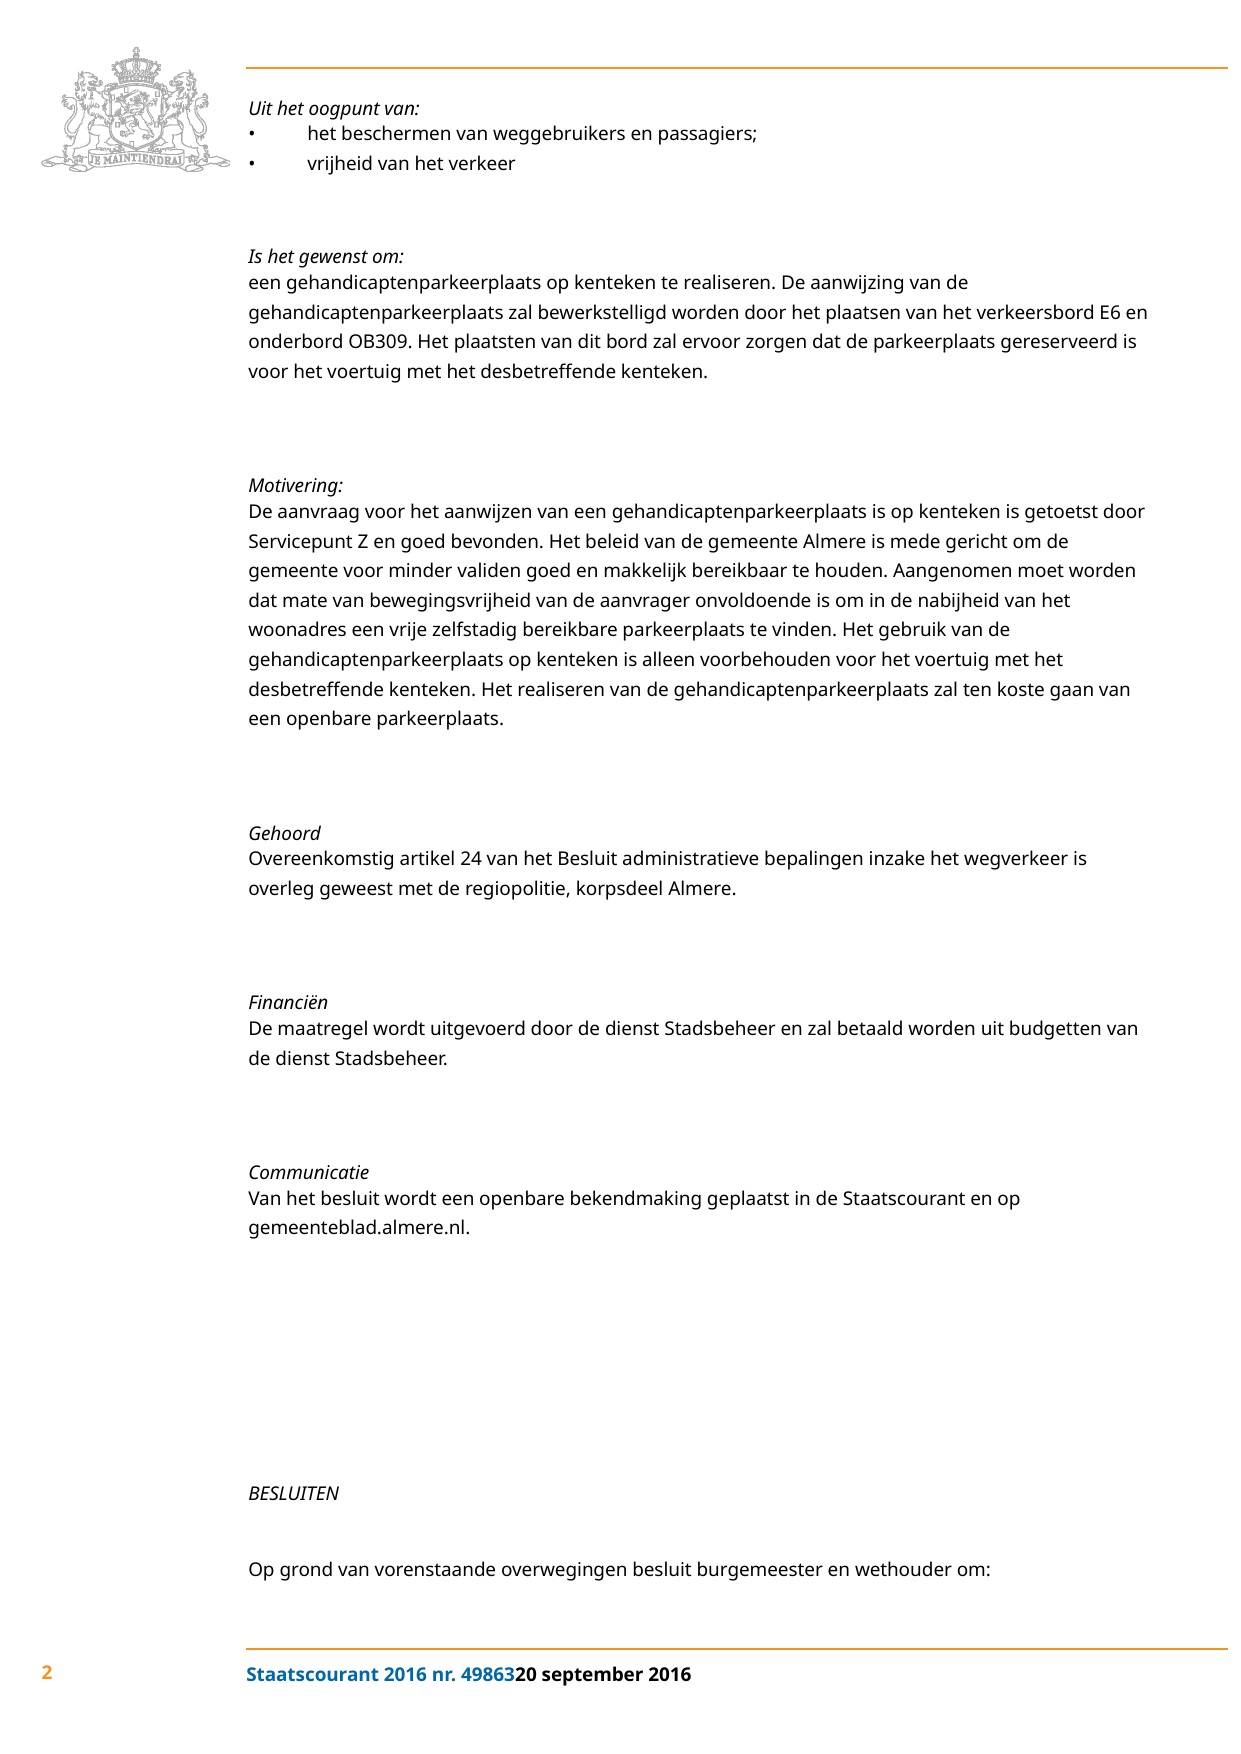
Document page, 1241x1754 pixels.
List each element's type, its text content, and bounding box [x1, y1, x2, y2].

picture [41, 47, 231, 172]
text Financiën [248, 989, 1152, 1015]
text BESLUITEN [248, 1480, 1152, 1506]
text een gehandicaptenparkeerplaats op kenteken te realiseren. De aanwijzing van de gehandicaptenparkeerplaats zal bewerkstelligd worden door het plaatsen van het verkeersbord E6 en onderbord OB309. Het plaatsten van dit bord zal ervoor zorgen dat de parkeerplaats gereserveerd is voor het voertuig met het desbetreffende kenteken. [248, 269, 1152, 384]
text Motivering: [248, 472, 1152, 498]
list vrijheid van het verkeer [248, 150, 1152, 176]
text Overeenkomstig artikel 24 van het Besluit administratieve bepalingen inzake het wegverkeer is overleg geweest met de regiopolitie, korpsdeel Almere. [248, 845, 1152, 901]
text Is het gewenst om: [248, 244, 1152, 269]
text De maatregel wordt uitgevoerd door de dienst Stadsbeheer en zal betaald worden uit budgetten van de dienst Stadsbeheer. [248, 1015, 1152, 1070]
text Van het besluit wordt een openbare bekendmaking geplaatst in de Staatscourant en op gemeenteblad.almere.nl. [248, 1185, 1152, 1240]
list het beschermen van weggebruikers en passagiers; [248, 121, 1152, 146]
text Uit het oogpunt van: [248, 95, 1152, 121]
text Communicatie [248, 1159, 1152, 1185]
text De aanvraag voor het aanwijzen van een gehandicaptenparkeerplaats is op kenteken is getoetst door Servicepunt Z en goed bevonden. Het beleid van de gemeente Almere is mede gericht om de gemeente voor minder validen goed en makkelijk bereikbaar te houden. Aangenomen moet worden dat mate van bewegingsvrijheid van de aanvrager onvoldoende is om in de nabijheid van het woonadres een vrije zelfstadig bereikbare parkeerplaats te vinden. Het gebruik van de gehandicaptenparkeerplaats op kenteken is alleen voorbehouden voor het voertuig met het desbetreffende kenteken. Het realiseren van de gehandicaptenparkeerplaats zal ten koste gaan van een openbare parkeerplaats. [248, 498, 1152, 731]
text Gehoord [248, 820, 1152, 845]
text Op grond van vorenstaande overwegingen besluit burgemeester en wethouder om: [248, 1556, 1152, 1582]
